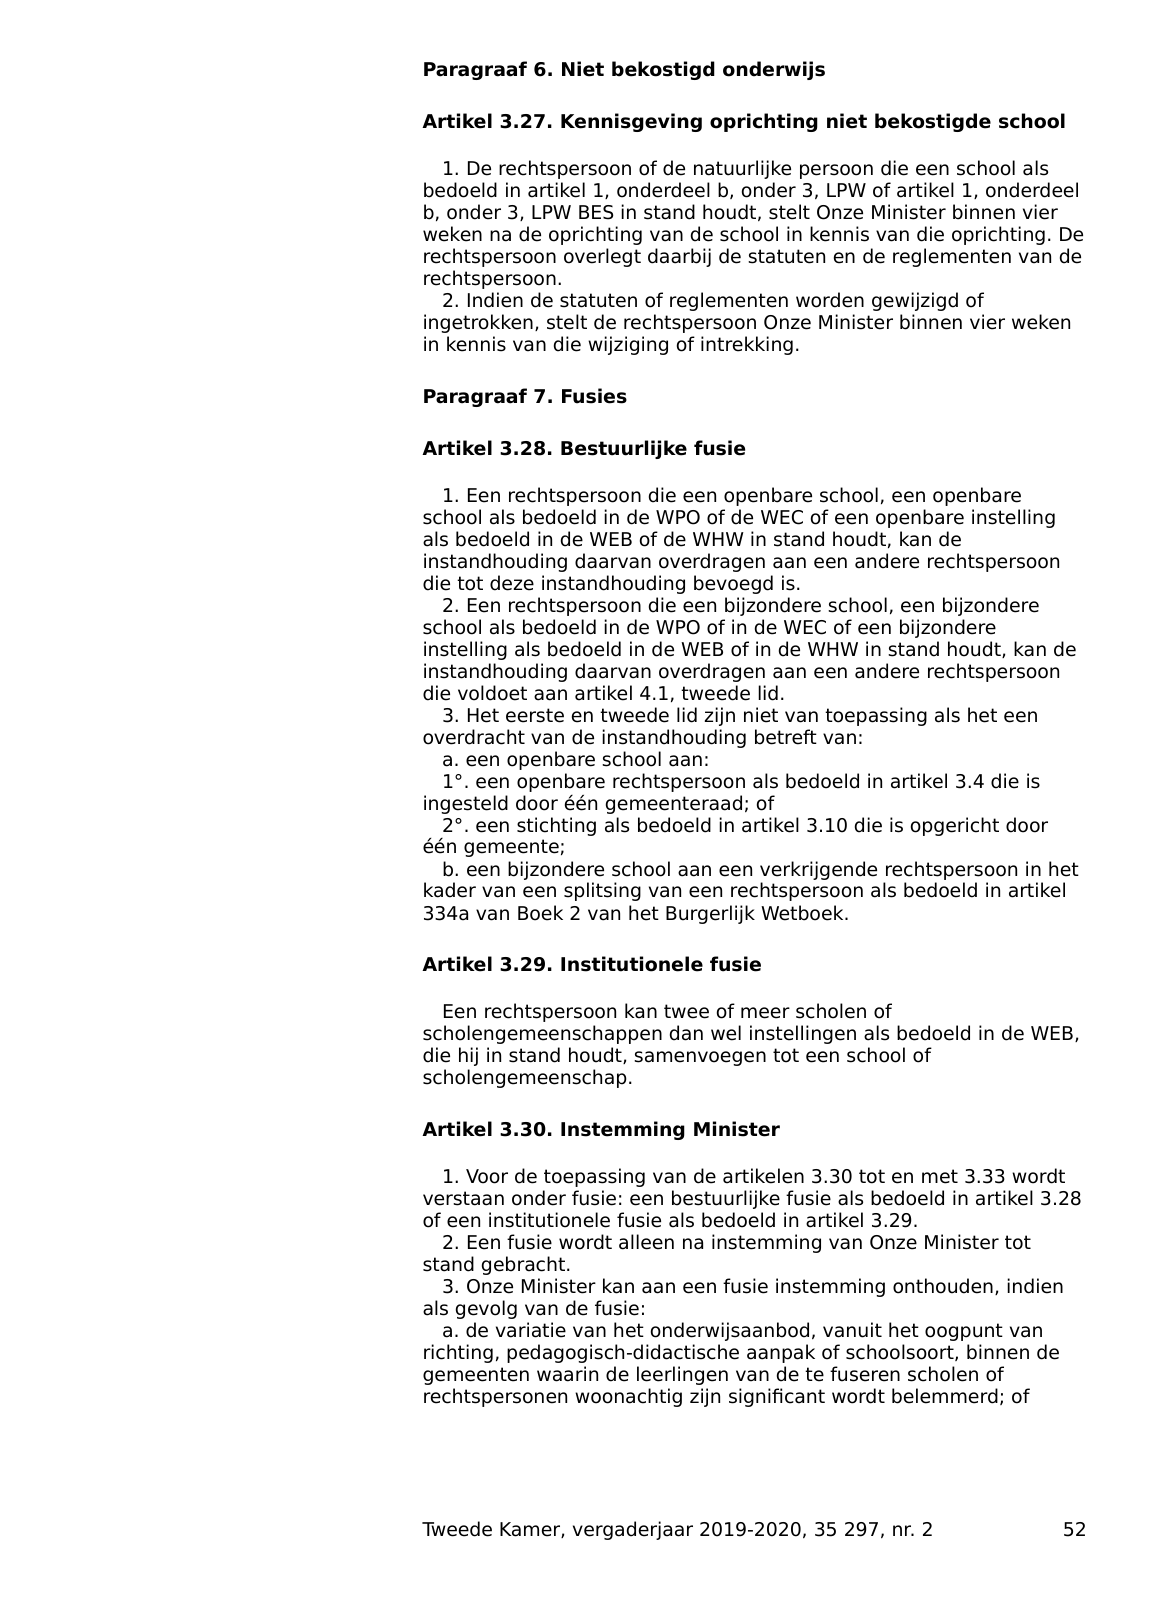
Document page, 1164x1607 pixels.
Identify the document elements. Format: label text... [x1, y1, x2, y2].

subtitle Artikel 3.28. Bestuurlijke fusie [422, 438, 1087, 460]
text b. een bijzondere school aan een verkrijgende rechtspersoon in het kader van een splitsing van een rechtspersoon als bedoeld in artikel 334a van Boek 2 van het Burgerlijk Wetboek. [422, 858, 1087, 924]
subtitle Artikel 3.27. Kennisgeving oprichting niet bekostigde school [422, 111, 1087, 133]
text 1. De rechtspersoon of de natuurlijke persoon die een school als bedoeld in artikel 1, onderdeel b, onder 3, LPW of artikel 1, onderdeel b, onder 3, LPW BES in stand houdt, stelt Onze Minister binnen vier weken na de oprichting van de school in kennis van die oprichting. De rechtspersoon overlegt daarbij de statuten en de reglementen van de rechtspersoon. [422, 158, 1087, 290]
subtitle Paragraaf 6. Niet bekostigd onderwijs [422, 59, 1087, 81]
text a. de variatie van het onderwijsaanbod, vanuit het oogpunt van richting, pedagogisch-didactische aanpak of schoolsoort, binnen de gemeenten waarin de leerlingen van de te fuseren scholen of rechtspersonen woonachtig zijn significant wordt belemmerd; of [422, 1320, 1087, 1408]
text 2. Een fusie wordt alleen na instemming van Onze Minister tot stand gebracht. [422, 1232, 1087, 1276]
text 1. Een rechtspersoon die een openbare school, een openbare school als bedoeld in de WPO of de WEC of een openbare instelling als bedoeld in de WEB of de WHW in stand houdt, kan de instandhouding daarvan overdragen aan een andere rechtspersoon die tot deze instandhouding bevoegd is. [422, 485, 1087, 595]
subtitle Paragraaf 7. Fusies [422, 386, 1087, 408]
text 2°. een stichting als bedoeld in artikel 3.10 die is opgericht door één gemeente; [422, 814, 1087, 858]
text Een rechtspersoon kan twee of meer scholen of scholengemeenschappen dan wel instellingen als bedoeld in de WEB, die hij in stand houdt, samenvoegen tot een school of scholengemeenschap. [422, 1001, 1087, 1089]
text 3. Het eerste en tweede lid zijn niet van toepassing als het een overdracht van de instandhouding betreft van: [422, 704, 1087, 748]
subtitle Artikel 3.30. Instemming Minister [422, 1119, 1087, 1141]
text 1. Voor de toepassing van de artikelen 3.30 tot en met 3.33 wordt verstaan onder fusie: een bestuurlijke fusie als bedoeld in artikel 3.28 of een institutionele fusie als bedoeld in artikel 3.29. [422, 1166, 1087, 1232]
text 2. Een rechtspersoon die een bijzondere school, een bijzondere school als bedoeld in de WPO of in de WEC of een bijzondere instelling als bedoeld in de WEB of in de WHW in stand houdt, kan de instandhouding daarvan overdragen aan een andere rechtspersoon die voldoet aan artikel 4.1, tweede lid. [422, 595, 1087, 704]
subtitle Artikel 3.29. Institutionele fusie [422, 954, 1087, 976]
text 2. Indien de statuten of reglementen worden gewijzigd of ingetrokken, stelt de rechtspersoon Onze Minister binnen vier weken in kennis van die wijziging of intrekking. [422, 290, 1087, 356]
text 3. Onze Minister kan aan een fusie instemming onthouden, indien als gevolg van de fusie: [422, 1276, 1087, 1320]
text a. een openbare school aan: [422, 748, 1087, 771]
text 1°. een openbare rechtspersoon als bedoeld in artikel 3.4 die is ingesteld door één gemeenteraad; of [422, 771, 1087, 814]
